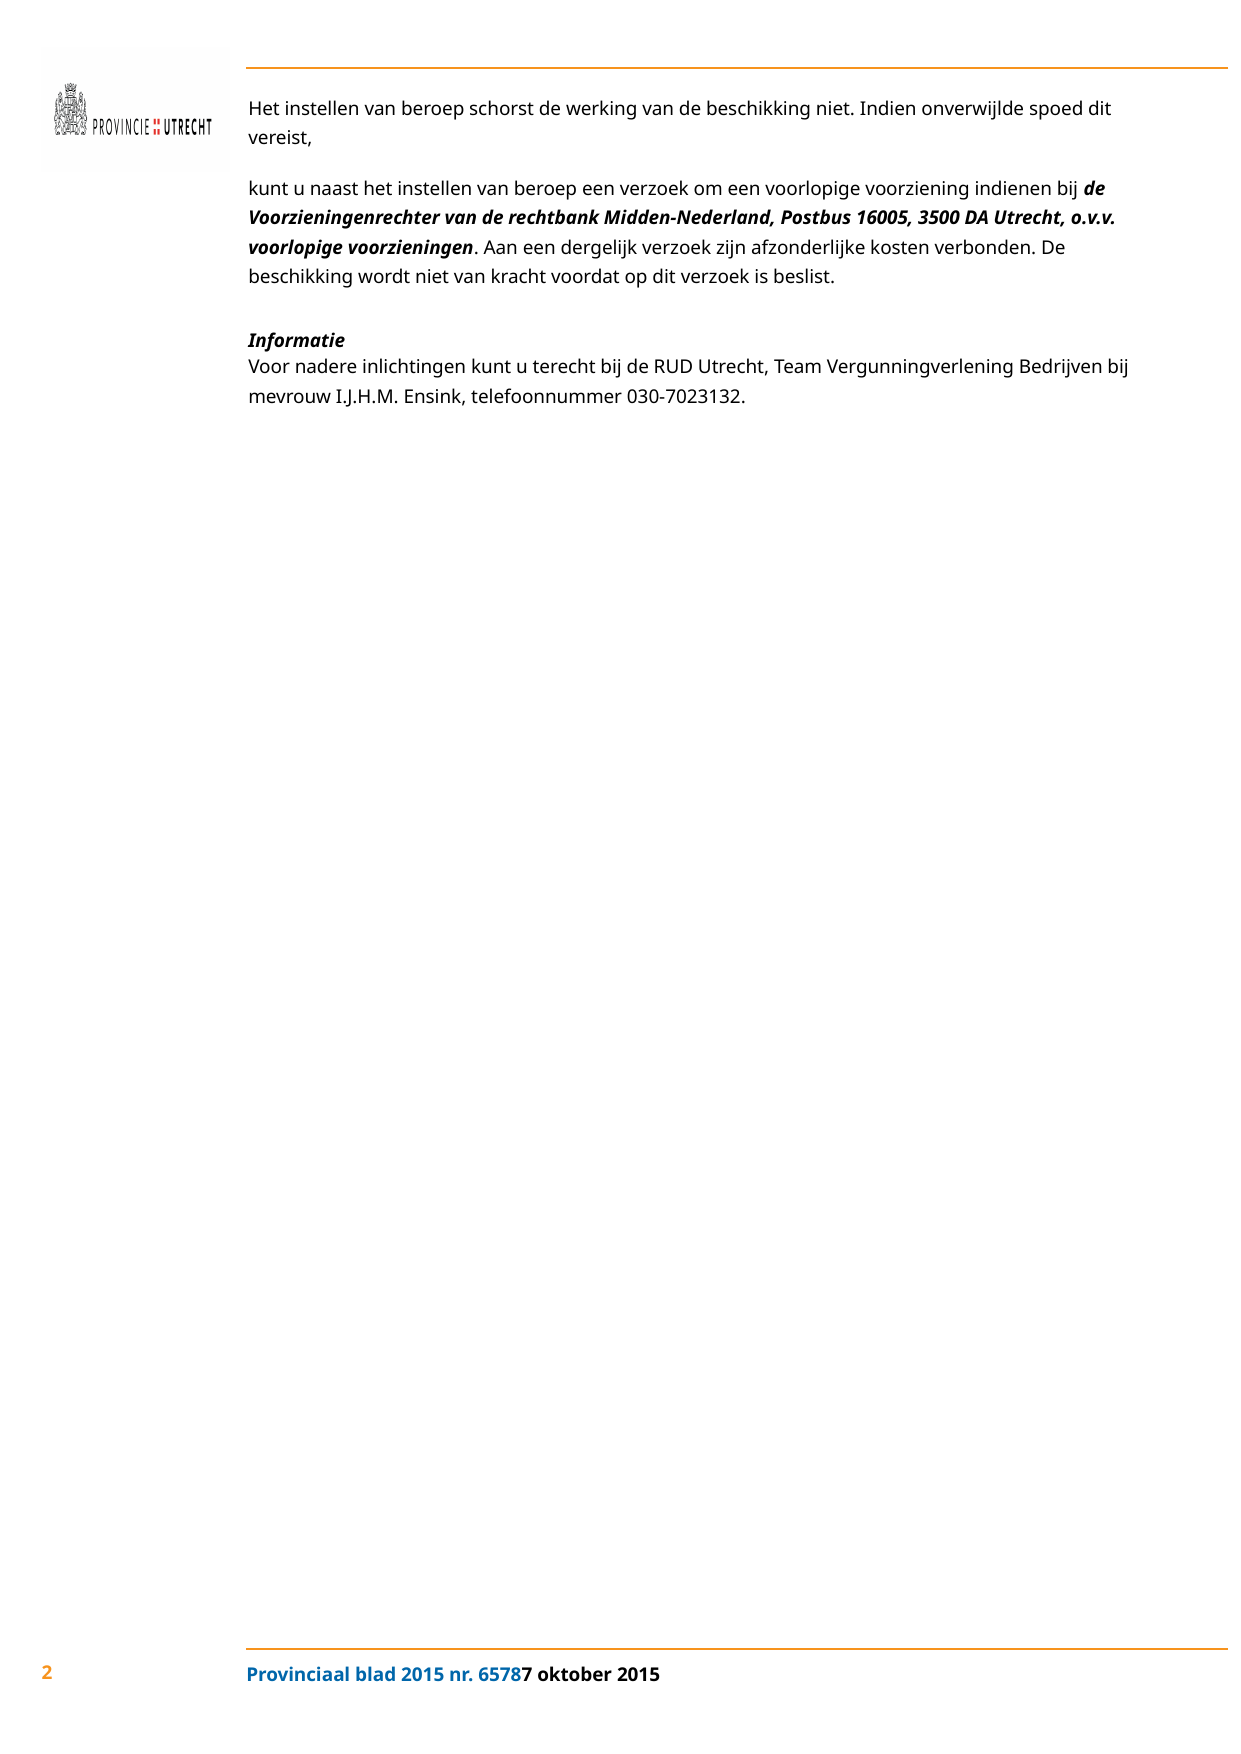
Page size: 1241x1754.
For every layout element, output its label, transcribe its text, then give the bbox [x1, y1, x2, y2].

text Het instellen van beroep schorst de werking van de beschikking niet. Indien onverwijlde spoed dit vereist, [248, 95, 1152, 150]
text Voor nadere inlichtingen kunt u terecht bij de RUD Utrecht, Team Vergunningverlening Bedrijven bij mevrouw I.J.H.M. Ensink, telefoonnummer 030-7023132. [248, 353, 1152, 408]
text Informatie [248, 327, 1152, 353]
picture [41, 47, 231, 172]
text kunt u naast het instellen van beroep een verzoek om een voorlopige voorziening indienen bij de Voorzieningenrechter van de rechtbank Midden-Nederland, Postbus 16005, 3500 DA Utrecht, o.v.v. voorlopige voorzieningen. Aan een dergelijk verzoek zijn afzonderlijke kosten verbonden. De beschikking wordt niet van kracht voordat op dit verzoek is beslist. [248, 175, 1152, 289]
